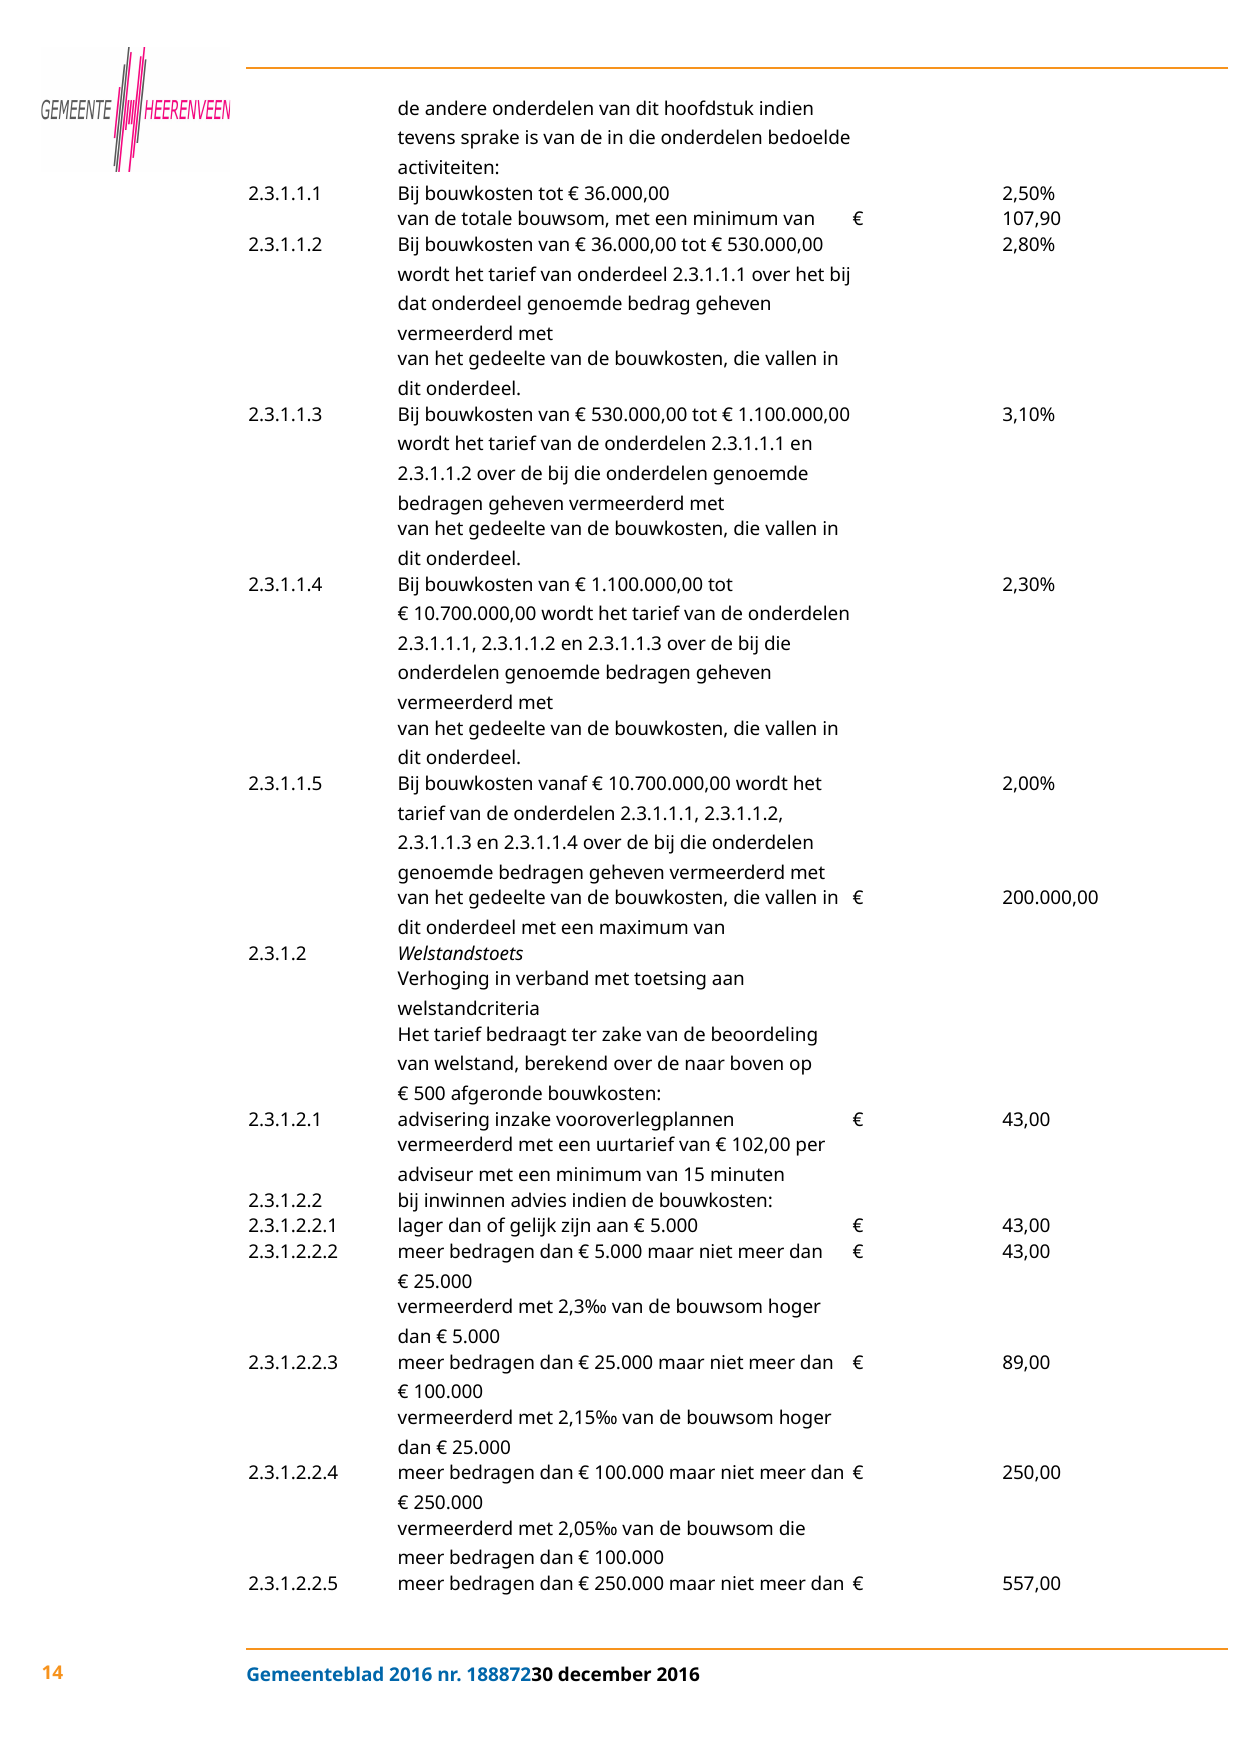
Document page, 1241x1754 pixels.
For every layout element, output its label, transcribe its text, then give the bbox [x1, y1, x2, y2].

table_cell vermeerderd met 2,05‰ van de bouwsom die meer bedragen dan € 100.000 [398, 1515, 852, 1570]
table_cell [1002, 95, 1152, 180]
table_cell Het tarief bedraagt ter zake van de beoordeling van welstand, berekend over de naar boven op € 500 afgeronde bouwkosten: [398, 1021, 852, 1106]
picture [41, 47, 231, 172]
table_cell de andere onderdelen van dit hoofdstuk indien tevens sprake is van de in die onderdelen bedoelde activiteiten: [398, 95, 852, 180]
table_cell 107,90 [1002, 205, 1152, 231]
table_cell vermeerderd met een uurtarief van € 102,00 per adviseur met een minimum van 15 minuten [398, 1132, 852, 1187]
table_cell 2,00% [1002, 770, 1152, 884]
table_cell [1002, 1187, 1152, 1213]
table_cell 2.3.1.1.2 [248, 231, 397, 346]
table_cell 2.3.1.2.1 [248, 1106, 397, 1132]
table_cell 43,00 [1002, 1106, 1152, 1132]
table_cell 557,00 [1002, 1570, 1152, 1596]
table_cell [248, 885, 397, 940]
table_cell advisering inzake vooroverlegplannen [398, 1106, 852, 1132]
table_cell van de totale bouwsom, met een minimum van [398, 205, 852, 231]
table_cell 2.3.1.2 [248, 940, 397, 966]
table_cell [853, 95, 1002, 180]
table_cell [853, 180, 1002, 205]
table_cell [248, 1294, 397, 1349]
table_cell meer bedragen dan € 250.000 maar niet meer dan [398, 1570, 852, 1596]
table_cell [1002, 1515, 1152, 1570]
table_cell € [853, 1213, 1002, 1238]
table_cell Bij bouwkosten van € 36.000,00 tot € 530.000,00 wordt het tarief van onderdeel 2.3.1.1.1 over het bij dat onderdeel genoemde bedrag geheven vermeerderd met [398, 231, 852, 346]
table_cell [1002, 1294, 1152, 1349]
table_cell Welstandstoets [398, 940, 852, 966]
table_cell 2.3.1.1.1 [248, 180, 397, 205]
table_cell [248, 1132, 397, 1187]
table_cell meer bedragen dan € 100.000 maar niet meer dan € 250.000 [398, 1460, 852, 1515]
table_cell [853, 571, 1002, 715]
table_cell [853, 770, 1002, 884]
table_cell meer bedragen dan € 25.000 maar niet meer dan € 100.000 [398, 1349, 852, 1404]
table_cell [248, 966, 397, 1021]
table_cell 2,50% [1002, 180, 1152, 205]
table_cell van het gedeelte van de bouwkosten, die vallen in dit onderdeel. [398, 715, 852, 770]
table_cell [853, 1404, 1002, 1459]
table_cell [853, 966, 1002, 1021]
table_cell [1002, 1021, 1152, 1106]
table_cell [1002, 715, 1152, 770]
table_cell [853, 401, 1002, 515]
table_cell € [853, 205, 1002, 231]
table_cell van het gedeelte van de bouwkosten, die vallen in dit onderdeel. [398, 346, 852, 401]
table_cell 250,00 [1002, 1460, 1152, 1515]
table_cell Bij bouwkosten van € 1.100.000,00 tot € 10.700.000,00 wordt het tarief van de onderdelen 2.3.1.1.1, 2.3.1.1.2 en 2.3.1.1.3 over de bij die onderdelen genoemde bedragen geheven vermeerderd met [398, 571, 852, 715]
table_cell 2.3.1.2.2 [248, 1187, 397, 1213]
table_cell van het gedeelte van de bouwkosten, die vallen in dit onderdeel met een maximum van [398, 885, 852, 940]
table_cell 89,00 [1002, 1349, 1152, 1404]
table_cell [1002, 966, 1152, 1021]
table_cell [1002, 940, 1152, 966]
table_cell [248, 1021, 397, 1106]
table_cell [1002, 1404, 1152, 1459]
table_cell € [853, 1570, 1002, 1596]
table_cell € [853, 1349, 1002, 1404]
table_cell 2,30% [1002, 571, 1152, 715]
table_cell € [853, 1238, 1002, 1294]
table_cell vermeerderd met 2,15‰ van de bouwsom hoger dan € 25.000 [398, 1404, 852, 1459]
table_cell 200.000,00 [1002, 885, 1152, 940]
table_cell € [853, 1460, 1002, 1515]
table_cell Verhoging in verband met toetsing aan welstandcriteria [398, 966, 852, 1021]
table_cell meer bedragen dan € 5.000 maar niet meer dan € 25.000 [398, 1238, 852, 1294]
table_cell [248, 205, 397, 231]
table_cell 43,00 [1002, 1238, 1152, 1294]
table_cell [248, 715, 397, 770]
table_cell 3,10% [1002, 401, 1152, 515]
table_cell [853, 346, 1002, 401]
table_cell 2.3.1.2.2.5 [248, 1570, 397, 1596]
table_cell [853, 1187, 1002, 1213]
table_cell lager dan of gelijk zijn aan € 5.000 [398, 1213, 852, 1238]
table_cell [1002, 346, 1152, 401]
table_cell [853, 1132, 1002, 1187]
table_cell € [853, 885, 1002, 940]
table_cell [853, 715, 1002, 770]
table_cell 2.3.1.2.2.2 [248, 1238, 397, 1294]
table_cell 2.3.1.1.3 [248, 401, 397, 515]
table_cell 2,80% [1002, 231, 1152, 346]
table_cell 2.3.1.2.2.3 [248, 1349, 397, 1404]
table_cell [853, 940, 1002, 966]
table_cell 43,00 [1002, 1213, 1152, 1238]
table_cell [853, 515, 1002, 571]
table_cell [248, 1404, 397, 1459]
table_cell 2.3.1.2.2.1 [248, 1213, 397, 1238]
table_cell van het gedeelte van de bouwkosten, die vallen in dit onderdeel. [398, 515, 852, 571]
table_cell bij inwinnen advies indien de bouwkosten: [398, 1187, 852, 1213]
table_cell [853, 231, 1002, 346]
table_cell Bij bouwkosten van € 530.000,00 tot € 1.100.000,00 wordt het tarief van de onderdelen 2.3.1.1.1 en 2.3.1.1.2 over de bij die onderdelen genoemde bedragen geheven vermeerderd met [398, 401, 852, 515]
table_cell 2.3.1.1.5 [248, 770, 397, 884]
table_cell [248, 95, 397, 180]
table_cell [853, 1515, 1002, 1570]
table_cell [1002, 1132, 1152, 1187]
table_cell Bij bouwkosten vanaf € 10.700.000,00 wordt het tarief van de onderdelen 2.3.1.1.1, 2.3.1.1.2, 2.3.1.1.3 en 2.3.1.1.4 over de bij die onderdelen genoemde bedragen geheven vermeerderd met [398, 770, 852, 884]
table_cell 2.3.1.1.4 [248, 571, 397, 715]
table_cell vermeerderd met 2,3‰ van de bouwsom hoger dan € 5.000 [398, 1294, 852, 1349]
table_cell [248, 1515, 397, 1570]
table_cell [1002, 515, 1152, 571]
table_cell [853, 1021, 1002, 1106]
table_cell Bij bouwkosten tot € 36.000,00 [398, 180, 852, 205]
table_cell [248, 346, 397, 401]
table_cell [853, 1294, 1002, 1349]
table_cell € [853, 1106, 1002, 1132]
table_cell 2.3.1.2.2.4 [248, 1460, 397, 1515]
table_cell [248, 515, 397, 571]
